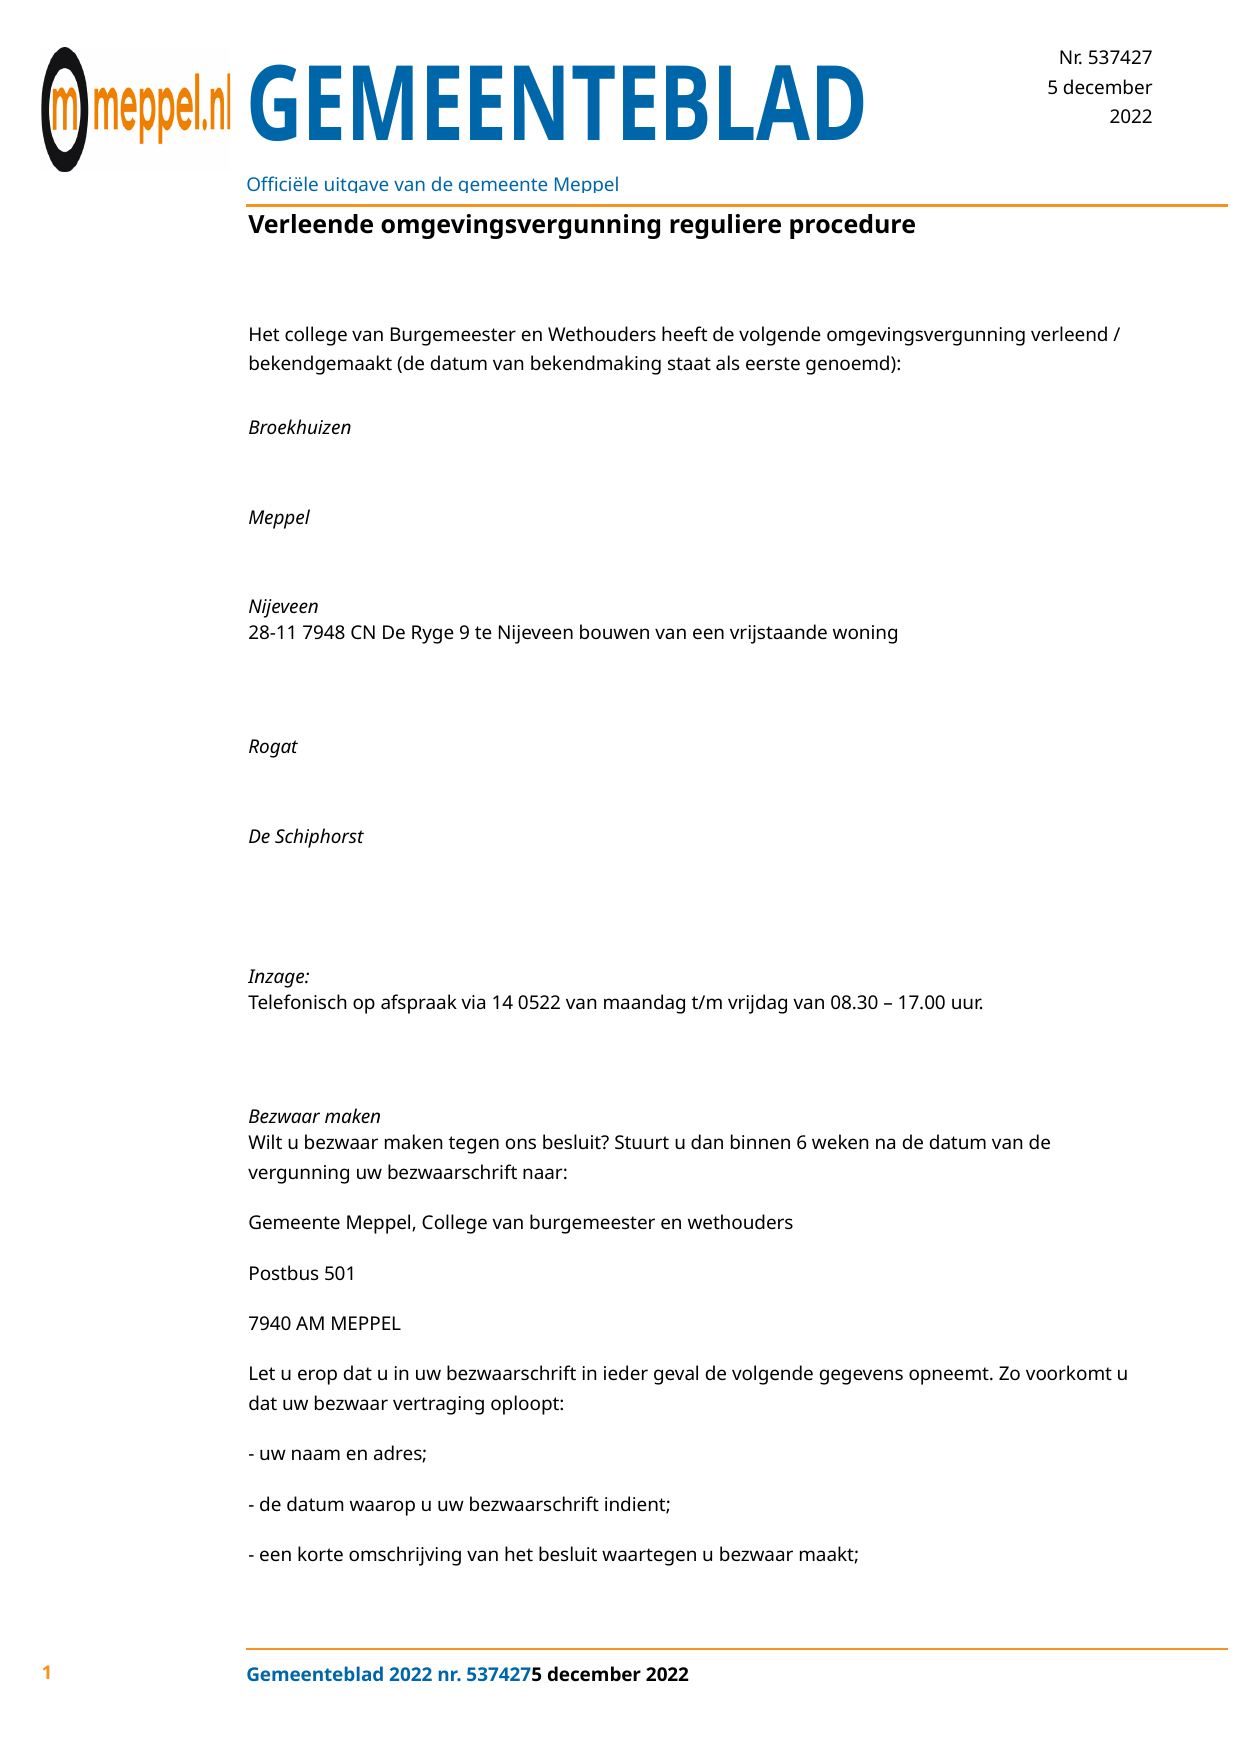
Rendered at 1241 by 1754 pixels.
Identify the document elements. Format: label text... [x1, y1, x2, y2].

text Let u erop dat u in uw bezwaarschrift in ieder geval de volgende gegevens opneemt. Zo voorkomt u dat uw bezwaar vertraging oploopt: [248, 1361, 1152, 1416]
text - een korte omschrijving van het besluit waartegen u bezwaar maakt; [248, 1541, 1152, 1567]
text - uw naam en adres; [248, 1441, 1152, 1466]
text Broekhuizen [248, 414, 1152, 440]
text Het college van Burgemeester en Wethouders heeft de volgende omgevingsvergunning verleend / bekendgemaakt (de datum van bekendmaking staat als eerste genoemd): [248, 321, 1152, 376]
text De Schiphorst [248, 823, 1152, 849]
picture [41, 47, 231, 172]
text 28-11 7948 CN De Ryge 9 te Nijeveen bouwen van een vrijstaande woning [248, 619, 1152, 645]
text - de datum waarop u uw bezwaarschrift indient; [248, 1491, 1152, 1517]
text Postbus 501 [248, 1260, 1152, 1286]
text Bezwaar maken [248, 1104, 1152, 1129]
text Telefonisch op afspraak via 14 0522 van maandag t/m vrijdag van 08.30 – 17.00 uur. [248, 989, 1152, 1015]
text Wilt u bezwaar maken tegen ons besluit? Stuurt u dan binnen 6 weken na de datum van de vergunning uw bezwaarschrift naar: [248, 1129, 1152, 1185]
text Inzage: [248, 963, 1152, 989]
text Verleende omgevingsvergunning reguliere procedure [248, 207, 1152, 241]
text Rogat [248, 734, 1152, 759]
text 7940 AM MEPPEL [248, 1310, 1152, 1336]
text Meppel [248, 504, 1152, 530]
text Gemeente Meppel, College van burgemeester en wethouders [248, 1209, 1152, 1235]
text Nijeveen [248, 594, 1152, 619]
